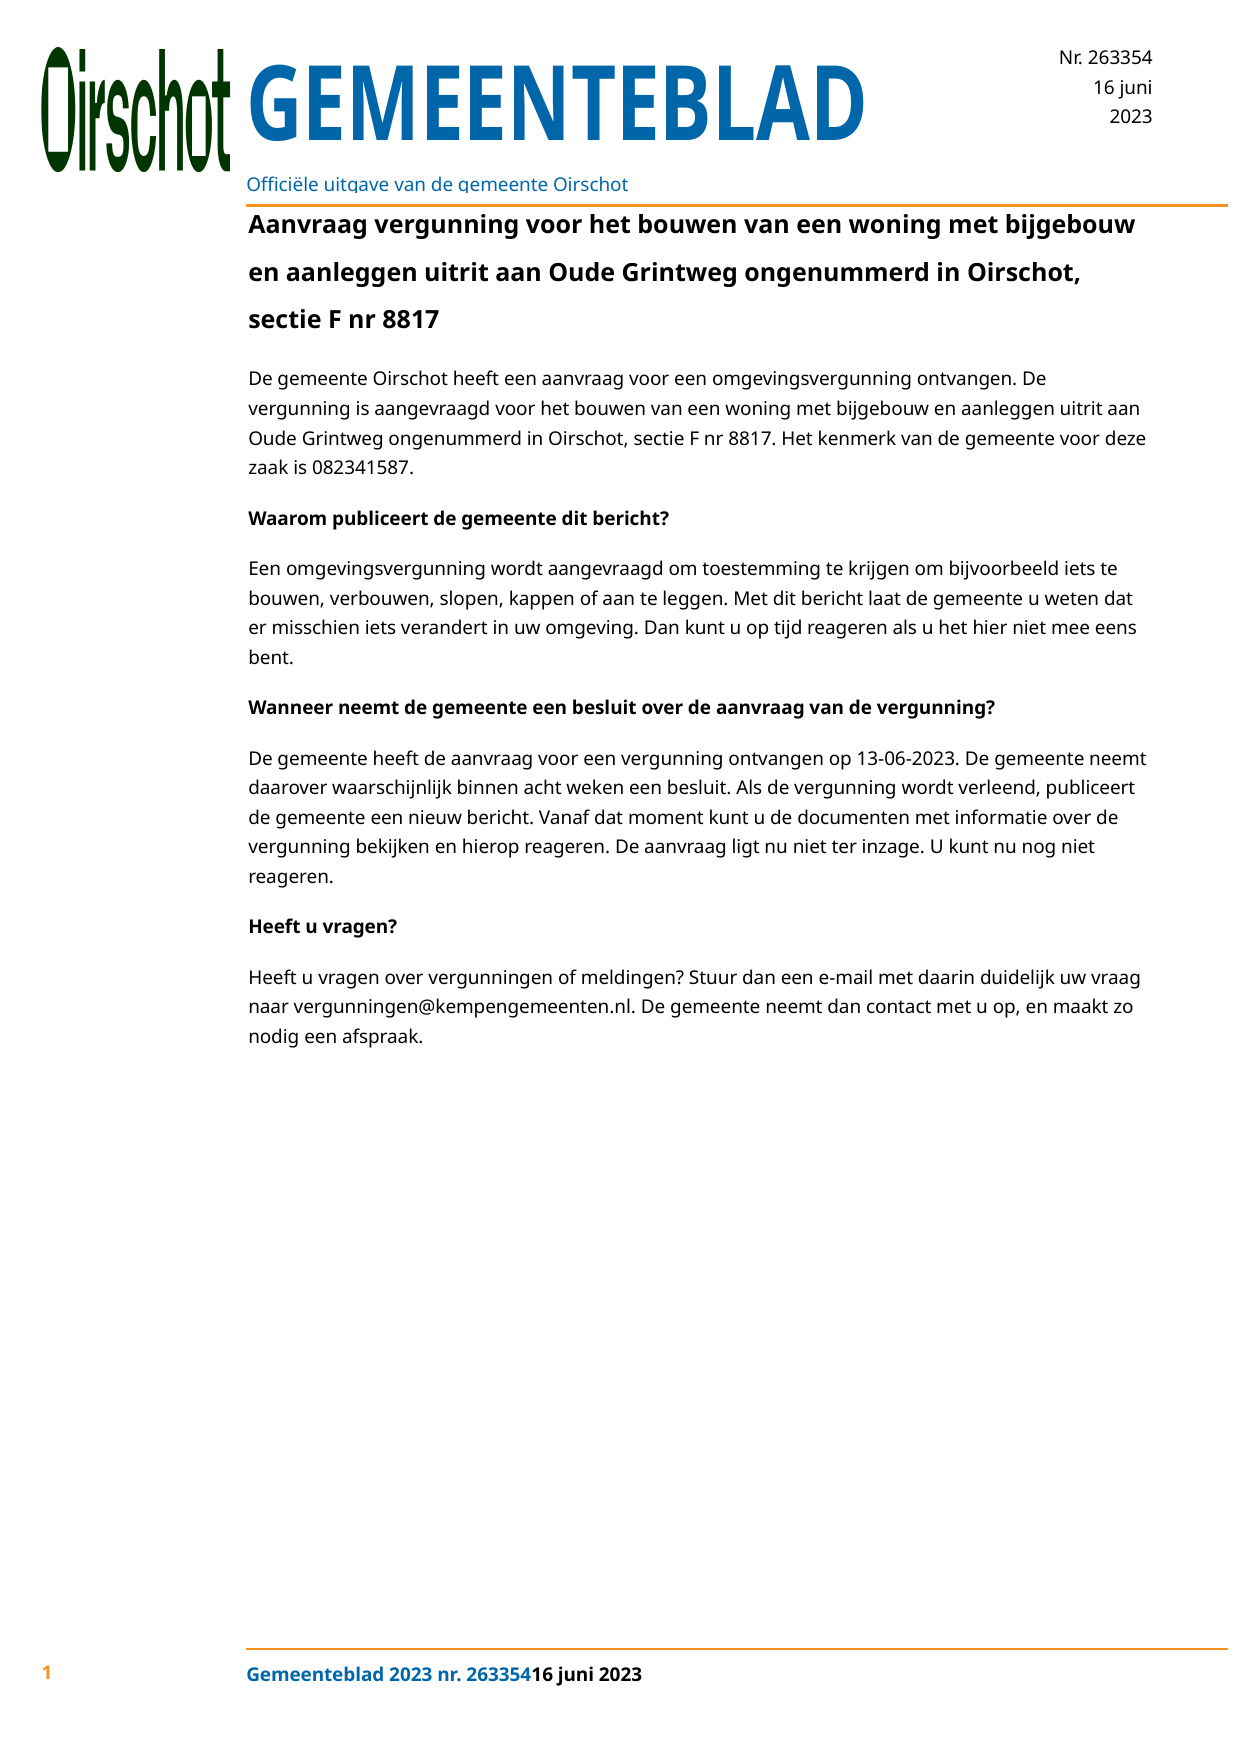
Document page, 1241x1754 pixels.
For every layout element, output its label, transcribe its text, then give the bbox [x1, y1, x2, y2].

text De gemeente Oirschot heeft een aanvraag voor een omgevingsvergunning ontvangen. De vergunning is aangevraagd voor het bouwen van een woning met bijgebouw en aanleggen uitrit aan Oude Grintweg ongenummerd in Oirschot, sectie F nr 8817. Het kenmerk van de gemeente voor deze zaak is 082341587. [248, 366, 1152, 480]
text Heeft u vragen over vergunningen of meldingen? Stuur dan een e-mail met daarin duidelijk uw vraag naar vergunningen@kempengemeenten.nl. De gemeente neemt dan contact met u op, en maakt zo nodig een afspraak. [248, 964, 1152, 1049]
text Wanneer neemt de gemeente een besluit over de aanvraag van de vergunning? [248, 694, 1152, 720]
text Waarom publiceert de gemeente dit bericht? [248, 505, 1152, 530]
text Aanvraag vergunning voor het bouwen van een woning met bijgebouw en aanleggen uitrit aan Oude Grintweg ongenummerd in Oirschot, sectie F nr 8817 [248, 207, 1152, 336]
text Heeft u vragen? [248, 913, 1152, 939]
text De gemeente heeft de aanvraag voor een vergunning ontvangen op 13-06-2023. De gemeente neemt daarover waarschijnlijk binnen acht weken een besluit. Als de vergunning wordt verleend, publiceert de gemeente een nieuw bericht. Vanaf dat moment kunt u de documenten met informatie over de vergunning bekijken en hierop reageren. De aanvraag ligt nu niet ter inzage. U kunt nu nog niet reageren. [248, 745, 1152, 889]
picture [41, 47, 231, 172]
text Een omgevingsvergunning wordt aangevraagd om toestemming te krijgen om bijvoorbeeld iets te bouwen, verbouwen, slopen, kappen of aan te leggen. Met dit bericht laat de gemeente u weten dat er misschien iets verandert in uw omgeving. Dan kunt u op tijd reageren als u het hier niet mee eens bent. [248, 555, 1152, 669]
